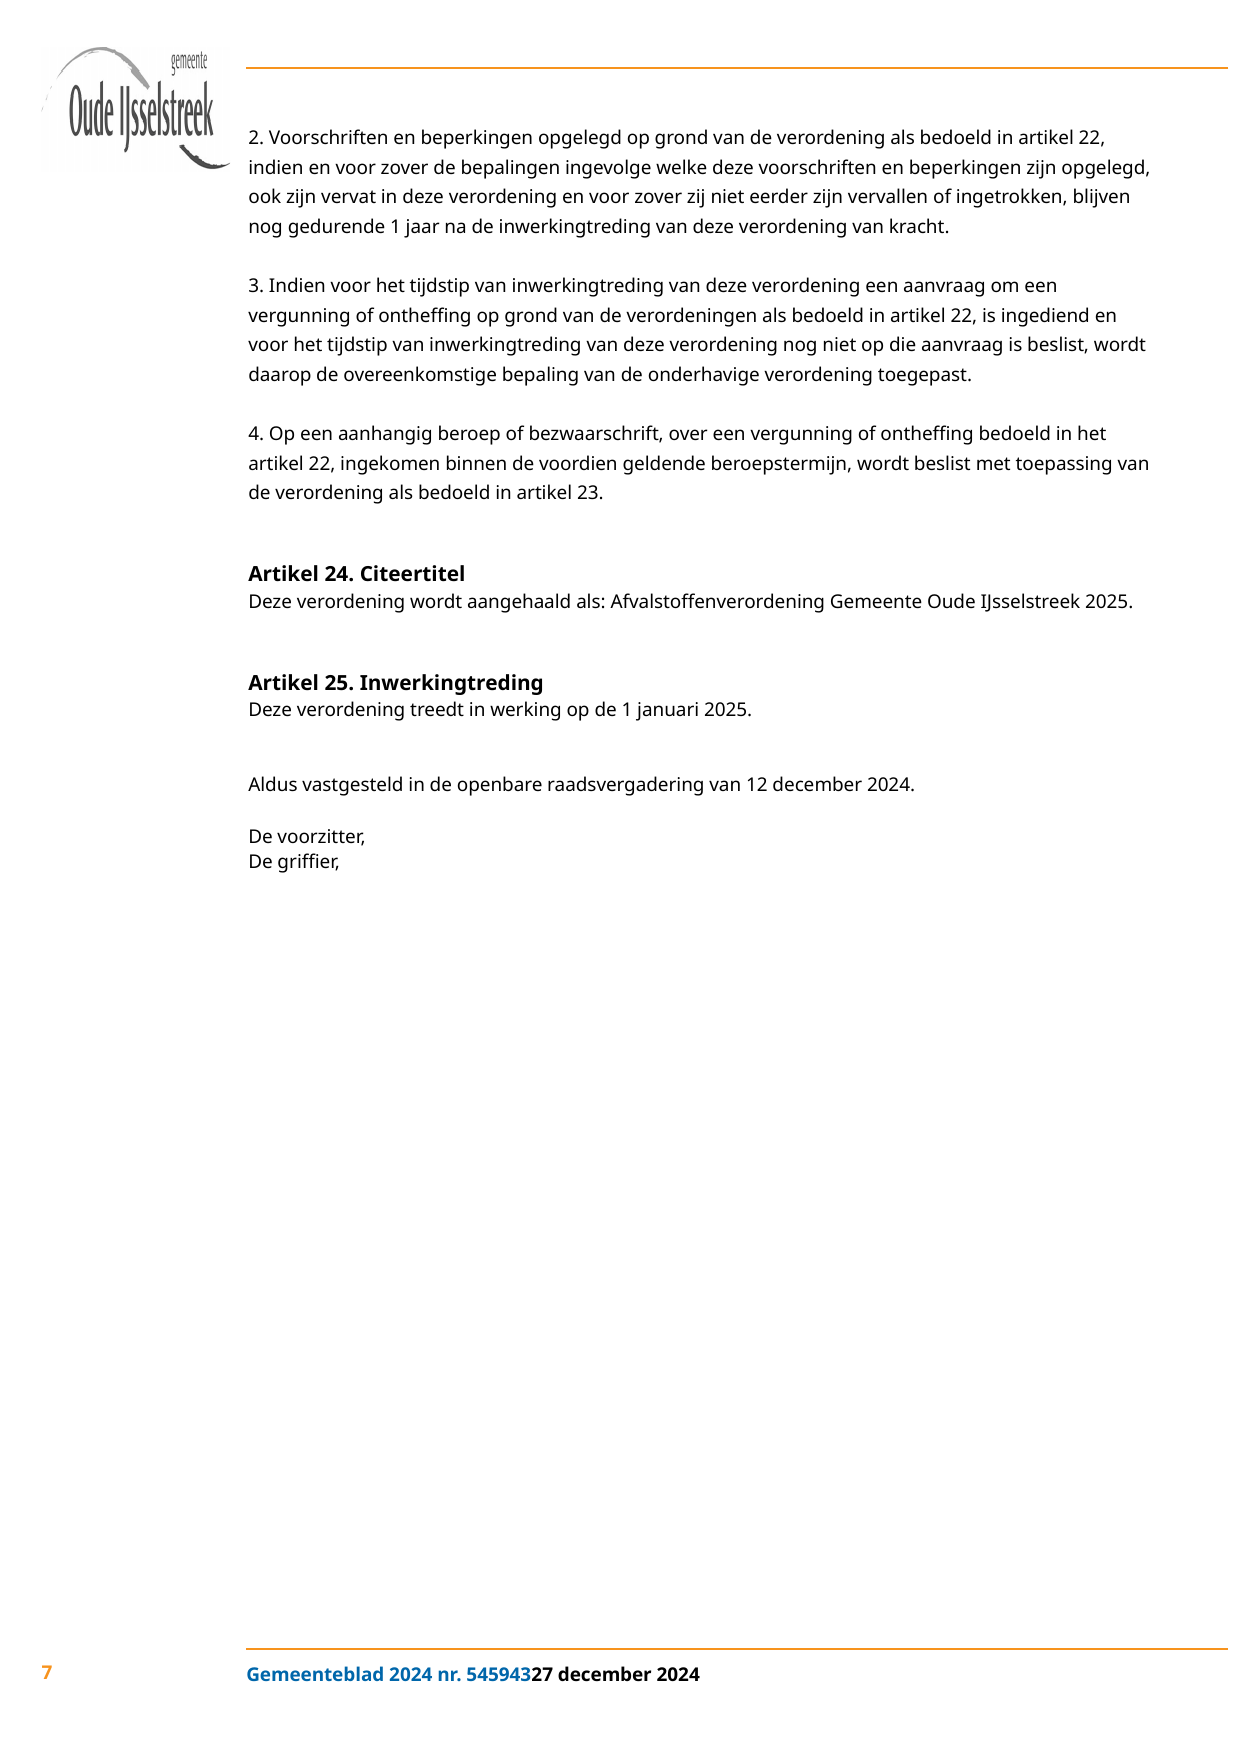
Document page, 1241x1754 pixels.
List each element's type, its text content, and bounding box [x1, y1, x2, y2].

picture [41, 47, 231, 172]
text Deze verordening wordt aangehaald als: Afvalstoffenverordening Gemeente Oude IJsselstreek 2025. [248, 588, 1152, 613]
text Artikel 25. Inwerkingtreding [248, 668, 1152, 696]
text 2. Voorschriften en beperkingen opgelegd op grond van de verordening als bedoeld in artikel 22, indien en voor zover de bepalingen ingevolge welke deze voorschriften en beperkingen zijn opgelegd, ook zijn vervat in deze verordening en voor zover zij niet eerder zijn vervallen of ingetrokken, blijven nog gedurende 1 jaar na de inwerkingtreding van deze verordening van kracht. [248, 124, 1152, 239]
text Aldus vastgesteld in de openbare raadsvergadering van 12 december 2024. [248, 771, 1152, 797]
text 3. Indien voor het tijdstip van inwerkingtreding van deze verordening een aanvraag om een vergunning of ontheffing op grond van de verordeningen als bedoeld in artikel 22, is ingediend en voor het tijdstip van inwerkingtreding van deze verordening nog niet op die aanvraag is beslist, wordt daarop de overeenkomstige bepaling van de onderhavige verordening toegepast. [248, 272, 1152, 387]
text De voorzitter, [248, 823, 1152, 849]
text Deze verordening treedt in werking op de 1 januari 2025. [248, 696, 1152, 722]
text 4. Op een aanhangig beroep of bezwaarschrift, over een vergunning of ontheffing bedoeld in het artikel 22, ingekomen binnen de voordien geldende beroepstermijn, wordt beslist met toepassing van de verordening als bedoeld in artikel 23. [248, 420, 1152, 505]
text De griffier, [248, 849, 1152, 874]
text Artikel 24. Citeertitel [248, 559, 1152, 588]
